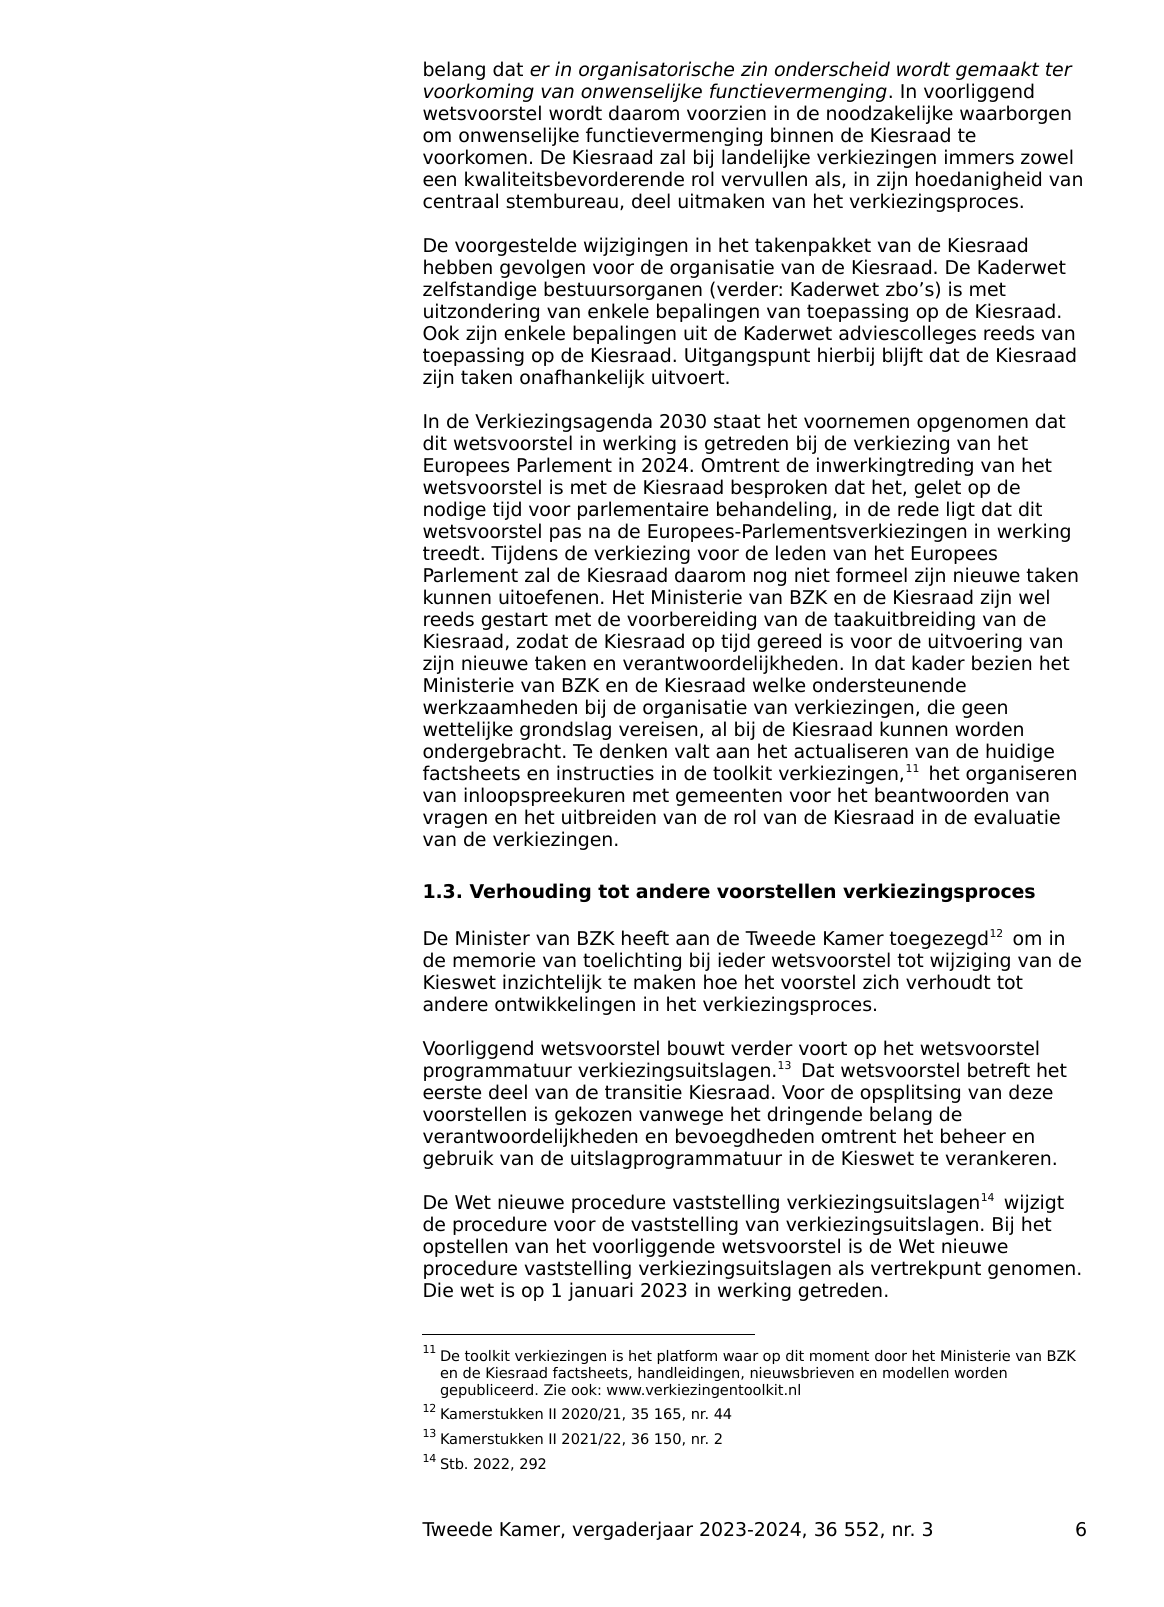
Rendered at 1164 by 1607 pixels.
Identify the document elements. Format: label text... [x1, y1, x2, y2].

text Stb. 2022, 292 [422, 1452, 1087, 1474]
text Kamerstukken II 2021/22, 36 150, nr. 2 [422, 1427, 1087, 1449]
text In de Verkiezingsagenda 2030 staat het voornemen opgenomen dat dit wetsvoorstel in werking is getreden bij de verkiezing van het Europees Parlement in 2024. Omtrent de inwerkingtreding van het wetsvoorstel is met de Kiesraad besproken dat het, gelet op de nodige tijd voor parlementaire behandeling, in de rede ligt dat dit wetsvoorstel pas na de Europees-Parlementsverkiezingen in werking treedt. Tijdens de verkiezing voor de leden van het Europees Parlement zal de Kiesraad daarom nog niet formeel zijn nieuwe taken kunnen uitoefenen. Het Ministerie van BZK en de Kiesraad zijn wel reeds gestart met de voorbereiding van de taakuitbreiding van de Kiesraad, zodat de Kiesraad op tijd gereed is voor de uitvoering van zijn nieuwe taken en verantwoordelijkheden. In dat kader bezien het Ministerie van BZK en de Kiesraad welke ondersteunende werkzaamheden bij de organisatie van verkiezingen, die geen wettelijke grondslag vereisen, al bij de Kiesraad kunnen worden ondergebracht. Te denken valt aan het actualiseren van de huidige factsheets en instructies in de toolkit verkiezingen, het organiseren van inloopspreekuren met gemeenten voor het beantwoorden van vragen en het uitbreiden van de rol van de Kiesraad in de evaluatie van de verkiezingen. [422, 411, 1087, 851]
text De Wet nieuwe procedure vaststelling verkiezingsuitslagen wijzigt de procedure voor de vaststelling van verkiezingsuitslagen. Bij het opstellen van het voorliggende wetsvoorstel is de Wet nieuwe procedure vaststelling verkiezingsuitslagen als vertrekpunt genomen. Die wet is op 1 januari 2023 in werking getreden. [422, 1192, 1087, 1302]
text De voorgestelde wijzigingen in het takenpakket van de Kiesraad hebben gevolgen voor de organisatie van de Kiesraad. De Kaderwet zelfstandige bestuursorganen (verder: Kaderwet zbo’s) is met uitzondering van enkele bepalingen van toepassing op de Kiesraad. Ook zijn enkele bepalingen uit de Kaderwet adviescolleges reeds van toepassing op de Kiesraad. Uitgangspunt hierbij blijft dat de Kiesraad zijn taken onafhankelijk uitvoert. [422, 235, 1087, 389]
text De toolkit verkiezingen is het platform waar op dit moment door het Ministerie van BZK en de Kiesraad factsheets, handleidingen, nieuwsbrieven en modellen worden gepubliceerd. Zie ook: www.verkiezingentoolkit.nl [422, 1343, 1087, 1399]
text Kamerstukken II 2020/21, 35 165, nr. 44 [422, 1402, 1087, 1424]
text Voorliggend wetsvoorstel bouwt verder voort op het wetsvoorstel programmatuur verkiezingsuitslagen. Dat wetsvoorstel betreft het eerste deel van de transitie Kiesraad. Voor de opsplitsing van deze voorstellen is gekozen vanwege het dringende belang de verantwoordelijkheden en bevoegdheden omtrent het beheer en gebruik van de uitslagprogrammatuur in de Kieswet te verankeren. [422, 1038, 1087, 1170]
subtitle 1.3. Verhouding tot andere voorstellen verkiezingsproces [422, 881, 1087, 903]
text belang dat er in organisatorische zin onderscheid wordt gemaakt ter voorkoming van onwenselijke functievermenging. In voorliggend wetsvoorstel wordt daarom voorzien in de noodzakelijke waarborgen om onwenselijke functievermenging binnen de Kiesraad te voorkomen. De Kiesraad zal bij landelijke verkiezingen immers zowel een kwaliteitsbevorderende rol vervullen als, in zijn hoedanigheid van centraal stembureau, deel uitmaken van het verkiezingsproces. [422, 59, 1087, 213]
text De Minister van BZK heeft aan de Tweede Kamer toegezegd om in de memorie van toelichting bij ieder wetsvoorstel tot wijziging van de Kieswet inzichtelijk te maken hoe het voorstel zich verhoudt tot andere ontwikkelingen in het verkiezingsproces. [422, 928, 1087, 1016]
